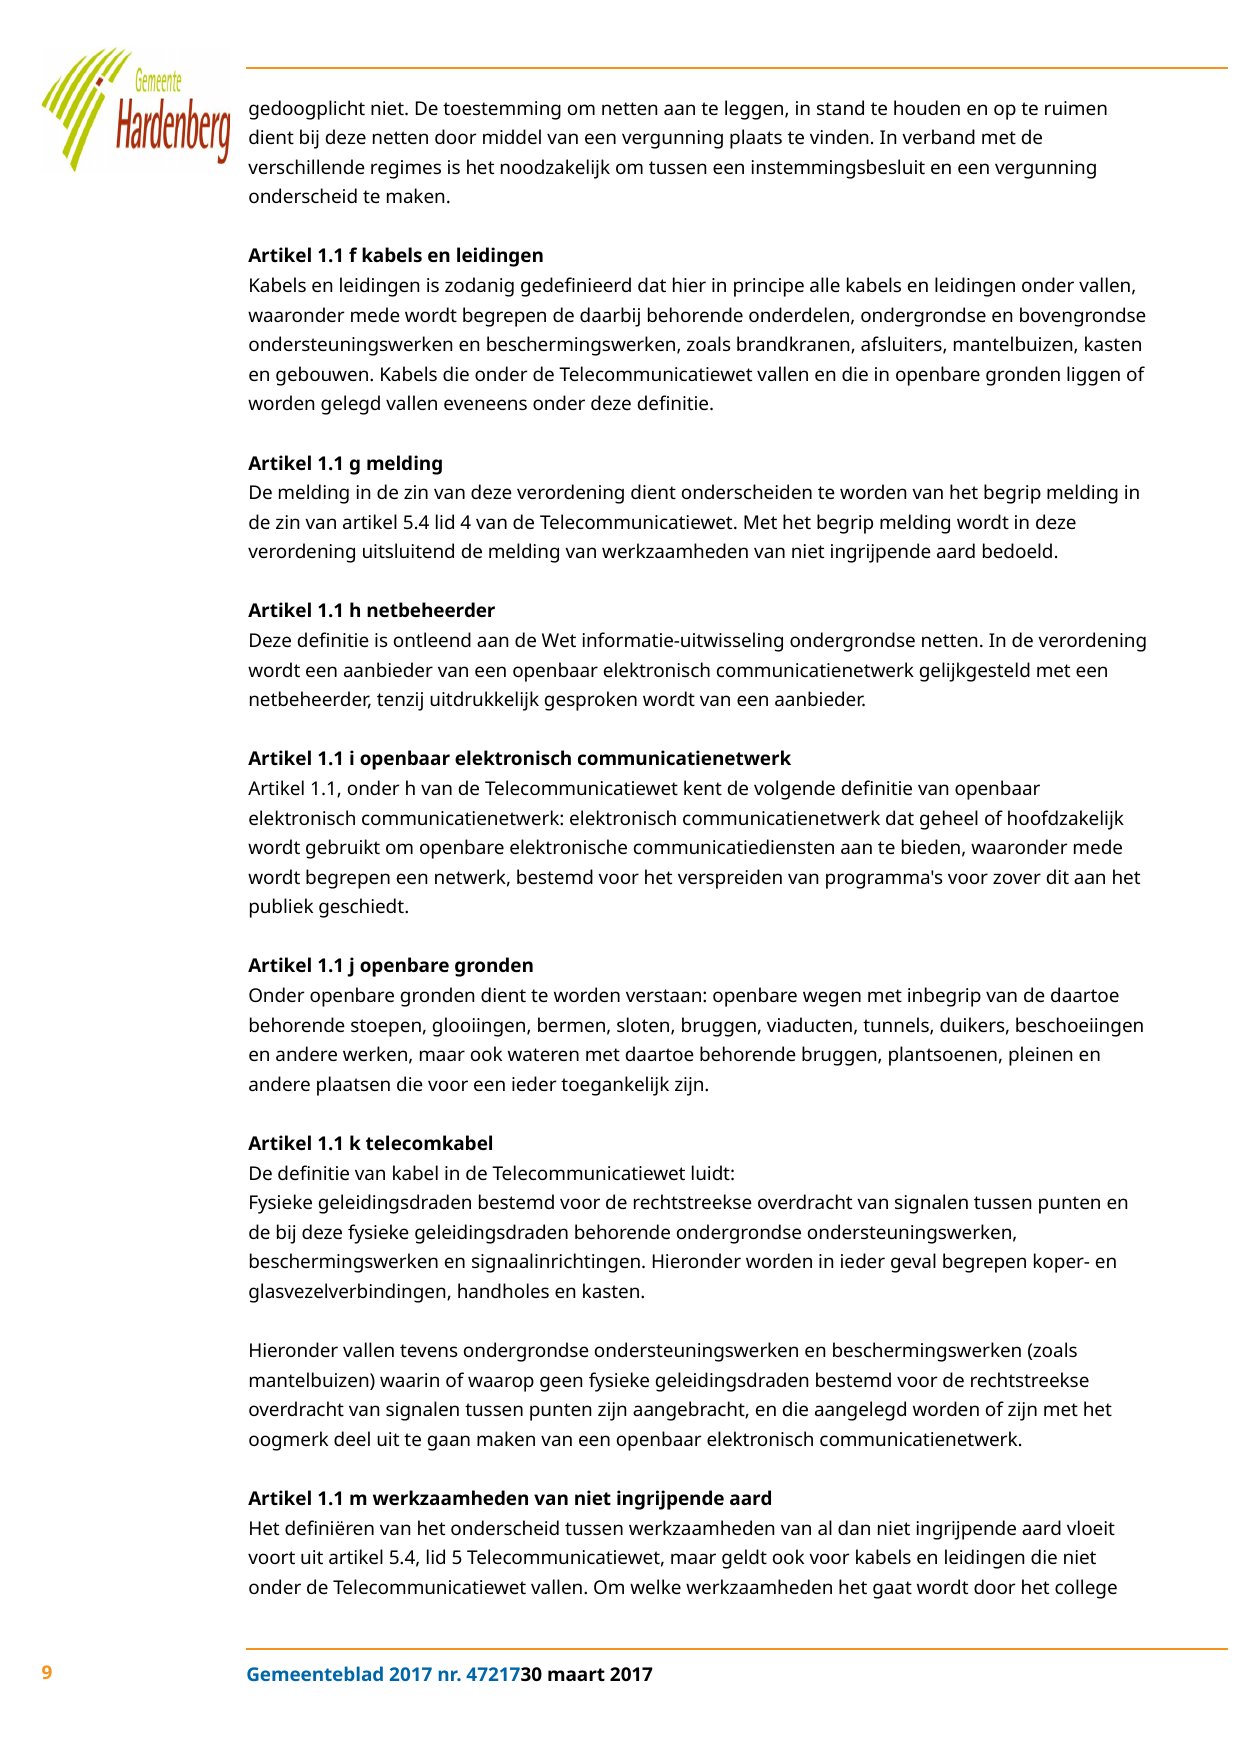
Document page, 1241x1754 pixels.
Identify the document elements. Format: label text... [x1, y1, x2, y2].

text Kabels en leidingen is zodanig gedefinieerd dat hier in principe alle kabels en leidingen onder vallen, waaronder mede wordt begrepen de daarbij behorende onderdelen, ondergrondse en bovengrondse ondersteuningswerken en beschermingswerken, zoals brandkranen, afsluiters, mantelbuizen, kasten en gebouwen. Kabels die onder de Telecommunicatiewet vallen en die in openbare gronden liggen of worden gelegd vallen eveneens onder deze definitie. [248, 272, 1152, 416]
text gedoogplicht niet. De toestemming om netten aan te leggen, in stand te houden en op te ruimen dient bij deze netten door middel van een vergunning plaats te vinden. In verband met de verschillende regimes is het noodzakelijk om tussen een instemmingsbesluit en een vergunning onderscheid te maken. [248, 95, 1152, 209]
text De definitie van kabel in de Telecommunicatiewet luidt: [248, 1160, 1152, 1186]
text Artikel 1.1 k telecomkabel [248, 1130, 1152, 1156]
text Artikel 1.1 i openbaar elektronisch communicatienetwerk [248, 746, 1152, 771]
text Deze definitie is ontleend aan de Wet informatie-uitwisseling ondergrondse netten. In de verordening wordt een aanbieder van een openbaar elektronisch communicatienetwerk gelijkgesteld met een netbeheerder, tenzij uitdrukkelijk gesproken wordt van een aanbieder. [248, 627, 1152, 712]
text Hieronder vallen tevens ondergrondse ondersteuningswerken en beschermingswerken (zoals mantelbuizen) waarin of waarop geen fysieke geleidingsdraden bestemd voor de rechtstreekse overdracht van signalen tussen punten zijn aangebracht, en die aangelegd worden of zijn met het oogmerk deel uit te gaan maken van een openbaar elektronisch communicatienetwerk. [248, 1337, 1152, 1452]
text Onder openbare gronden dient te worden verstaan: openbare wegen met inbegrip van de daartoe behorende stoepen, glooiingen, bermen, sloten, bruggen, viaducten, tunnels, duikers, beschoeiingen en andere werken, maar ook wateren met daartoe behorende bruggen, plantsoenen, pleinen en andere plaatsen die voor een ieder toegankelijk zijn. [248, 982, 1152, 1097]
text Artikel 1.1, onder h van de Telecommunicatiewet kent de volgende definitie van openbaar elektronisch communicatienetwerk: elektronisch communicatienetwerk dat geheel of hoofdzakelijk wordt gebruikt om openbare elektronische communicatiediensten aan te bieden, waaronder mede wordt begrepen een netwerk, bestemd voor het verspreiden van programma's voor zover dit aan het publiek geschiedt. [248, 775, 1152, 919]
text Artikel 1.1 f kabels en leidingen [248, 243, 1152, 268]
picture [41, 47, 231, 172]
text Fysieke geleidingsdraden bestemd voor de rechtstreekse overdracht van signalen tussen punten en de bij deze fysieke geleidingsdraden behorende ondergrondse ondersteuningswerken, beschermingswerken en signaalinrichtingen. Hieronder worden in ieder geval begrepen koper- en glasvezelverbindingen, handholes en kasten. [248, 1189, 1152, 1304]
text Artikel 1.1 g melding [248, 450, 1152, 476]
text Artikel 1.1 h netbeheerder [248, 598, 1152, 623]
text Het definiëren van het onderscheid tussen werkzaamheden van al dan niet ingrijpende aard vloeit voort uit artikel 5.4, lid 5 Telecommunicatiewet, maar geldt ook voor kabels en leidingen die niet onder de Telecommunicatiewet vallen. Om welke werkzaamheden het gaat wordt door het college [248, 1515, 1152, 1600]
text Artikel 1.1 m werkzaamheden van niet ingrijpende aard [248, 1485, 1152, 1511]
text De melding in de zin van deze verordening dient onderscheiden te worden van het begrip melding in de zin van artikel 5.4 lid 4 van de Telecommunicatiewet. Met het begrip melding wordt in deze verordening uitsluitend de melding van werkzaamheden van niet ingrijpende aard bedoeld. [248, 479, 1152, 564]
text Artikel 1.1 j openbare gronden [248, 953, 1152, 978]
